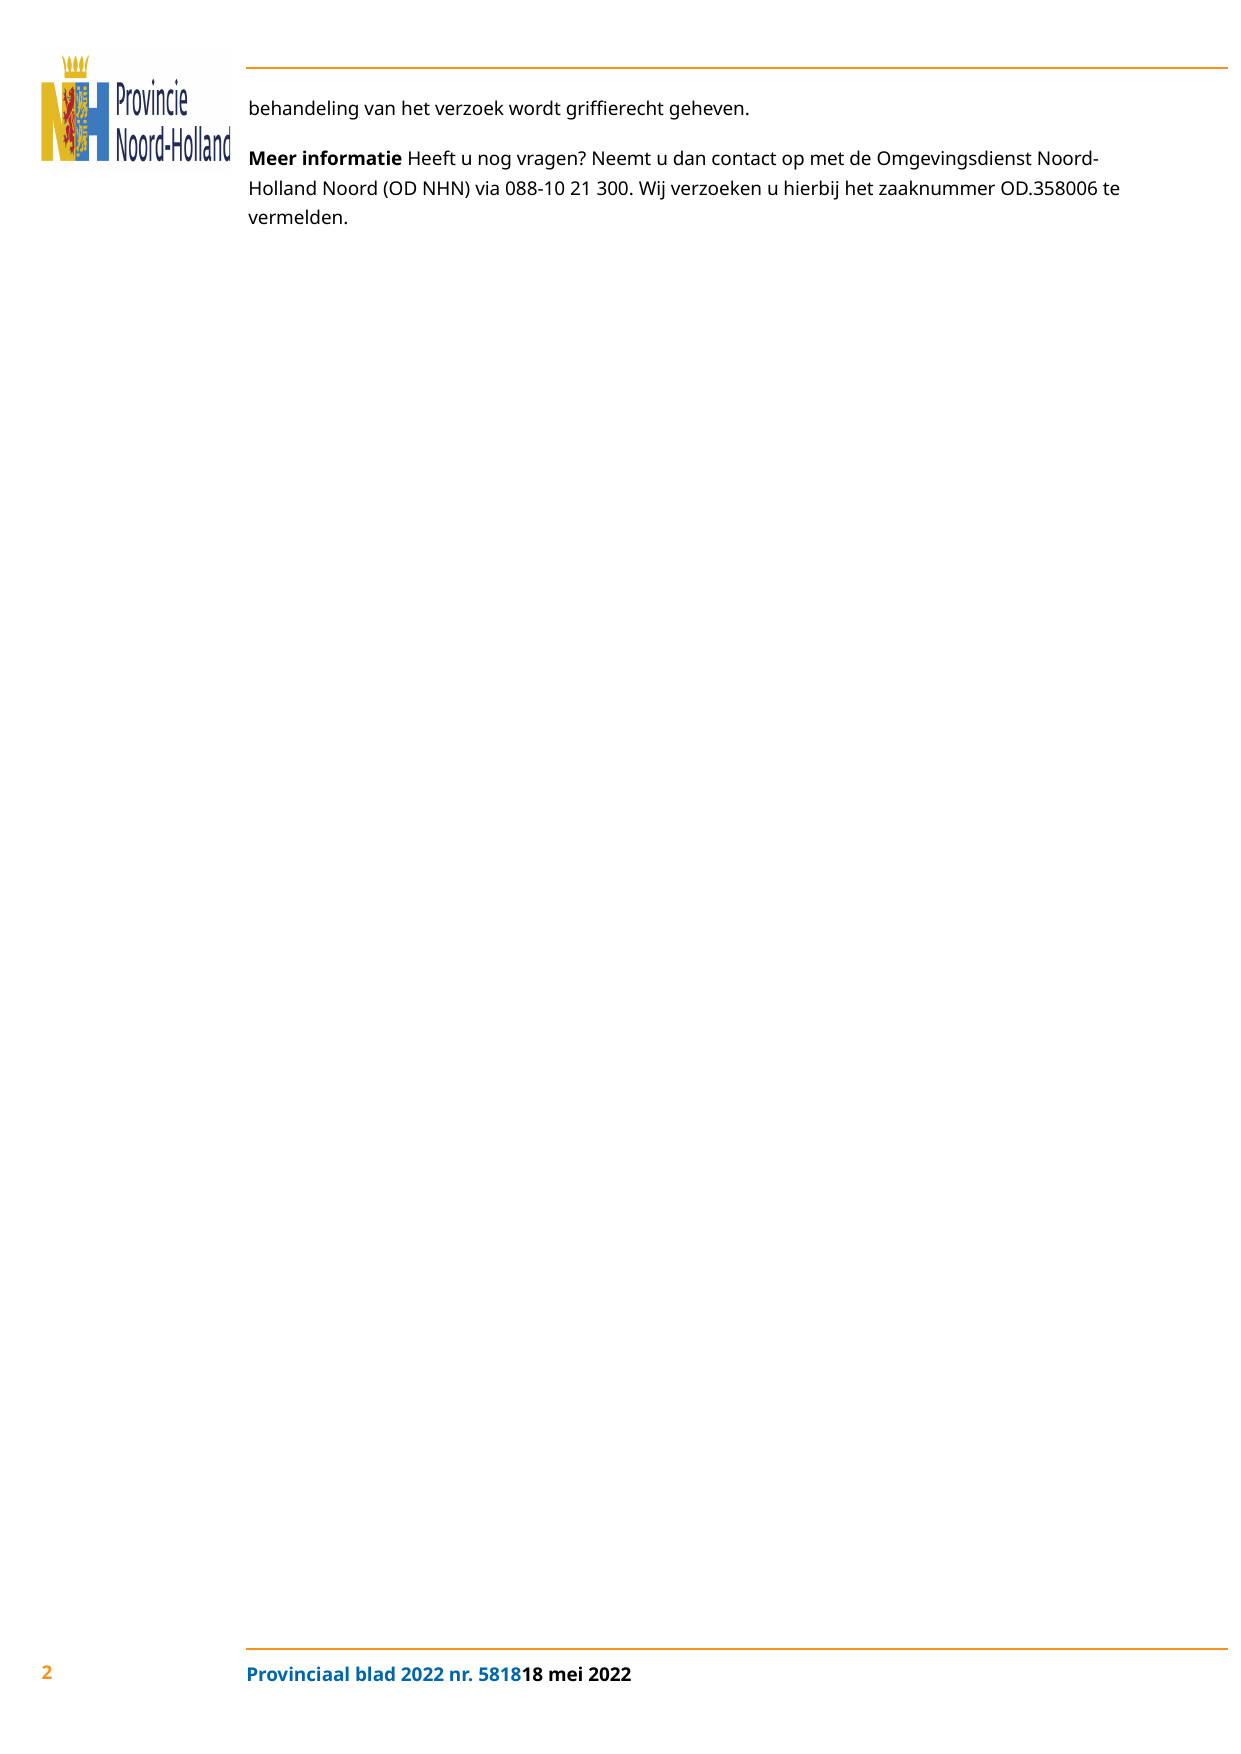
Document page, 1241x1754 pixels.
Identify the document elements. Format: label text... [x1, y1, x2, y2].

text behandeling van het verzoek wordt griffierecht geheven. [248, 95, 1152, 121]
picture [41, 47, 231, 172]
text Meer informatie Heeft u nog vragen? Neemt u dan contact op met de Omgevingsdienst Noord-Holland Noord (OD NHN) via 088-10 21 300. Wij verzoeken u hierbij het zaaknummer OD.358006 te vermelden. [248, 145, 1152, 230]
